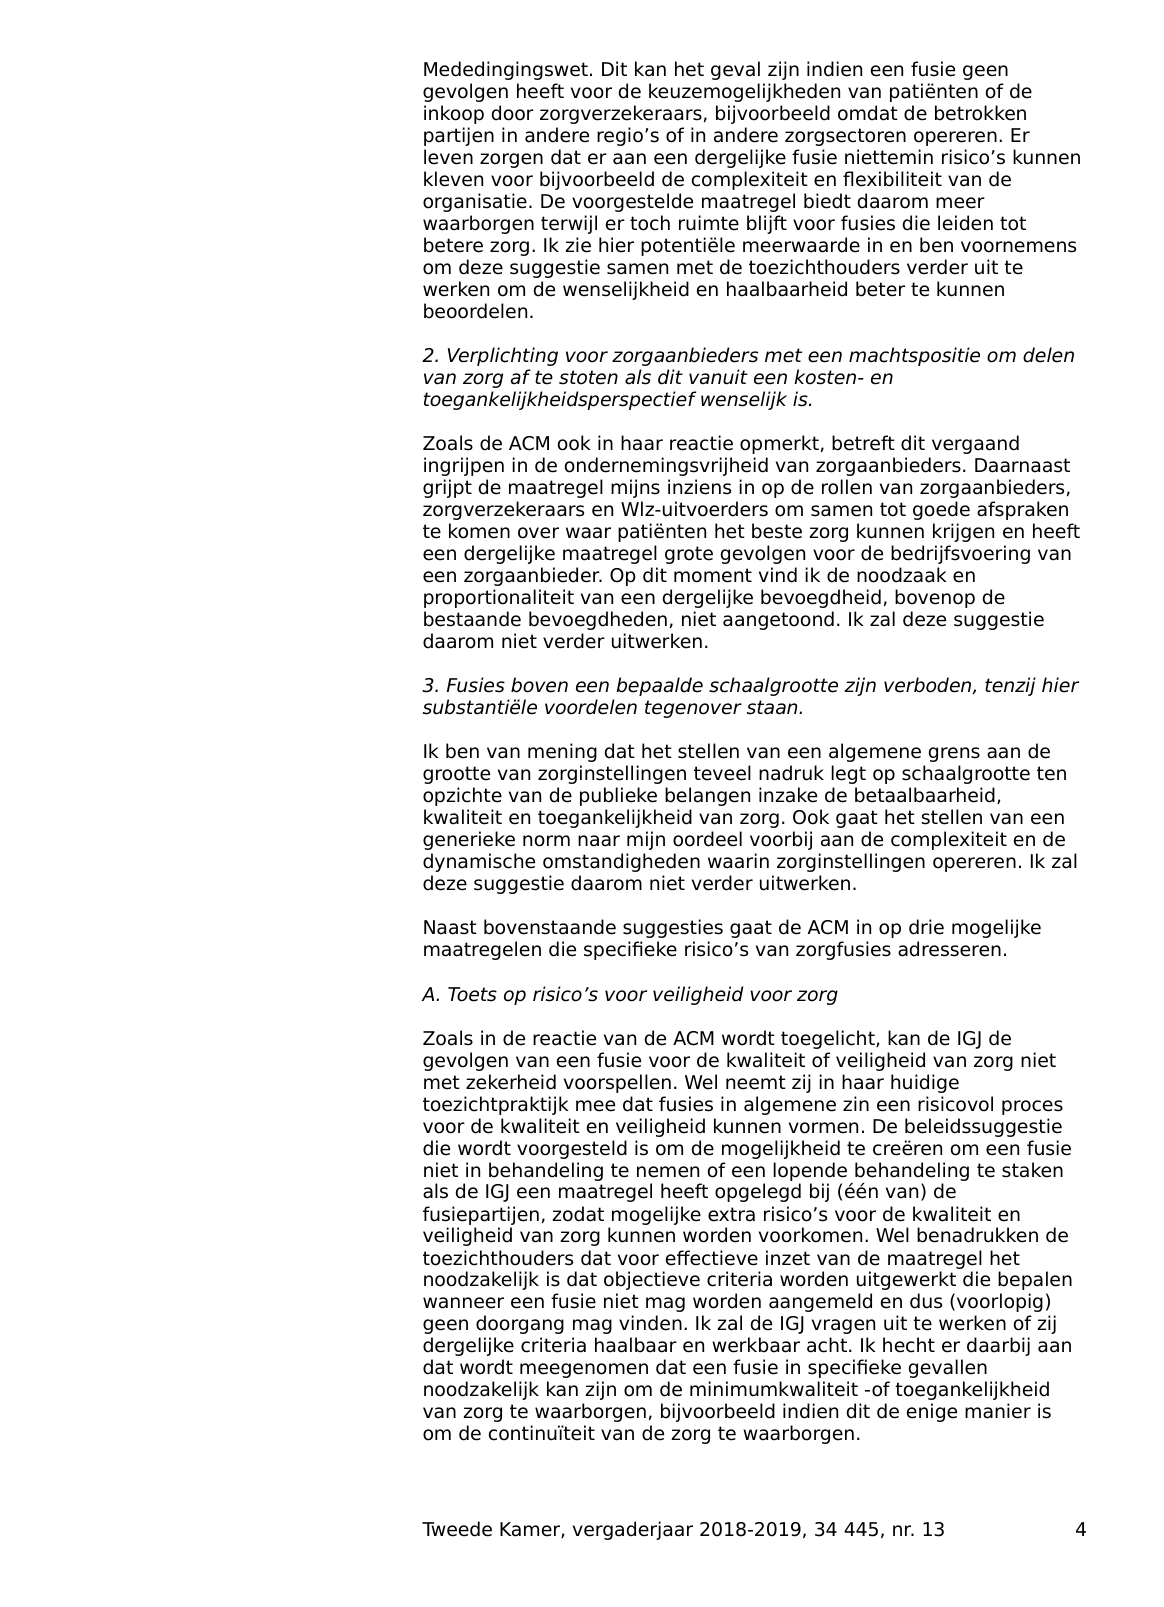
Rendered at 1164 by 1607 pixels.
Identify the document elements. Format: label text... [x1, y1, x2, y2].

subtitle 3. Fusies boven een bepaalde schaalgrootte zijn verboden, tenzij hier substantiële voordelen tegenover staan. [422, 675, 1087, 719]
subtitle 2. Verplichting voor zorgaanbieders met een machtspositie om delen van zorg af te stoten als dit vanuit een kosten- en toegankelijkheidsperspectief wenselijk is. [422, 345, 1087, 411]
text Naast bovenstaande suggesties gaat de ACM in op drie mogelijke maatregelen die specifieke risico’s van zorgfusies adresseren. [422, 917, 1087, 961]
subtitle A. Toets op risico’s voor veiligheid voor zorg [422, 983, 1087, 1005]
text Mededingingswet. Dit kan het geval zijn indien een fusie geen gevolgen heeft voor de keuzemogelijkheden van patiënten of de inkoop door zorgverzekeraars, bijvoorbeeld omdat de betrokken partijen in andere regio’s of in andere zorgsectoren opereren. Er leven zorgen dat er aan een dergelijke fusie niettemin risico’s kunnen kleven voor bijvoorbeeld de complexiteit en flexibiliteit van de organisatie. De voorgestelde maatregel biedt daarom meer waarborgen terwijl er toch ruimte blijft voor fusies die leiden tot betere zorg. Ik zie hier potentiële meerwaarde in en ben voornemens om deze suggestie samen met de toezichthouders verder uit te werken om de wenselijkheid en haalbaarheid beter te kunnen beoordelen. [422, 59, 1087, 323]
text Zoals in de reactie van de ACM wordt toegelicht, kan de IGJ de gevolgen van een fusie voor de kwaliteit of veiligheid van zorg niet met zekerheid voorspellen. Wel neemt zij in haar huidige toezichtpraktijk mee dat fusies in algemene zin een risicovol proces voor de kwaliteit en veiligheid kunnen vormen. De beleidssuggestie die wordt voorgesteld is om de mogelijkheid te creëren om een fusie niet in behandeling te nemen of een lopende behandeling te staken als de IGJ een maatregel heeft opgelegd bij (één van) de fusiepartijen, zodat mogelijke extra risico’s voor de kwaliteit en veiligheid van zorg kunnen worden voorkomen. Wel benadrukken de toezichthouders dat voor effectieve inzet van de maatregel het noodzakelijk is dat objectieve criteria worden uitgewerkt die bepalen wanneer een fusie niet mag worden aangemeld en dus (voorlopig) geen doorgang mag vinden. Ik zal de IGJ vragen uit te werken of zij dergelijke criteria haalbaar en werkbaar acht. Ik hecht er daarbij aan dat wordt meegenomen dat een fusie in specifieke gevallen noodzakelijk kan zijn om de minimumkwaliteit -of toegankelijkheid van zorg te waarborgen, bijvoorbeeld indien dit de enige manier is om de continuïteit van de zorg te waarborgen. [422, 1028, 1087, 1445]
text Ik ben van mening dat het stellen van een algemene grens aan de grootte van zorginstellingen teveel nadruk legt op schaalgrootte ten opzichte van de publieke belangen inzake de betaalbaarheid, kwaliteit en toegankelijkheid van zorg. Ook gaat het stellen van een generieke norm naar mijn oordeel voorbij aan de complexiteit en de dynamische omstandigheden waarin zorginstellingen opereren. Ik zal deze suggestie daarom niet verder uitwerken. [422, 741, 1087, 895]
text Zoals de ACM ook in haar reactie opmerkt, betreft dit vergaand ingrijpen in de ondernemingsvrijheid van zorgaanbieders. Daarnaast grijpt de maatregel mijns inziens in op de rollen van zorgaanbieders, zorgverzekeraars en Wlz-uitvoerders om samen tot goede afspraken te komen over waar patiënten het beste zorg kunnen krijgen en heeft een dergelijke maatregel grote gevolgen voor de bedrijfsvoering van een zorgaanbieder. Op dit moment vind ik de noodzaak en proportionaliteit van een dergelijke bevoegdheid, bovenop de bestaande bevoegdheden, niet aangetoond. Ik zal deze suggestie daarom niet verder uitwerken. [422, 433, 1087, 653]
